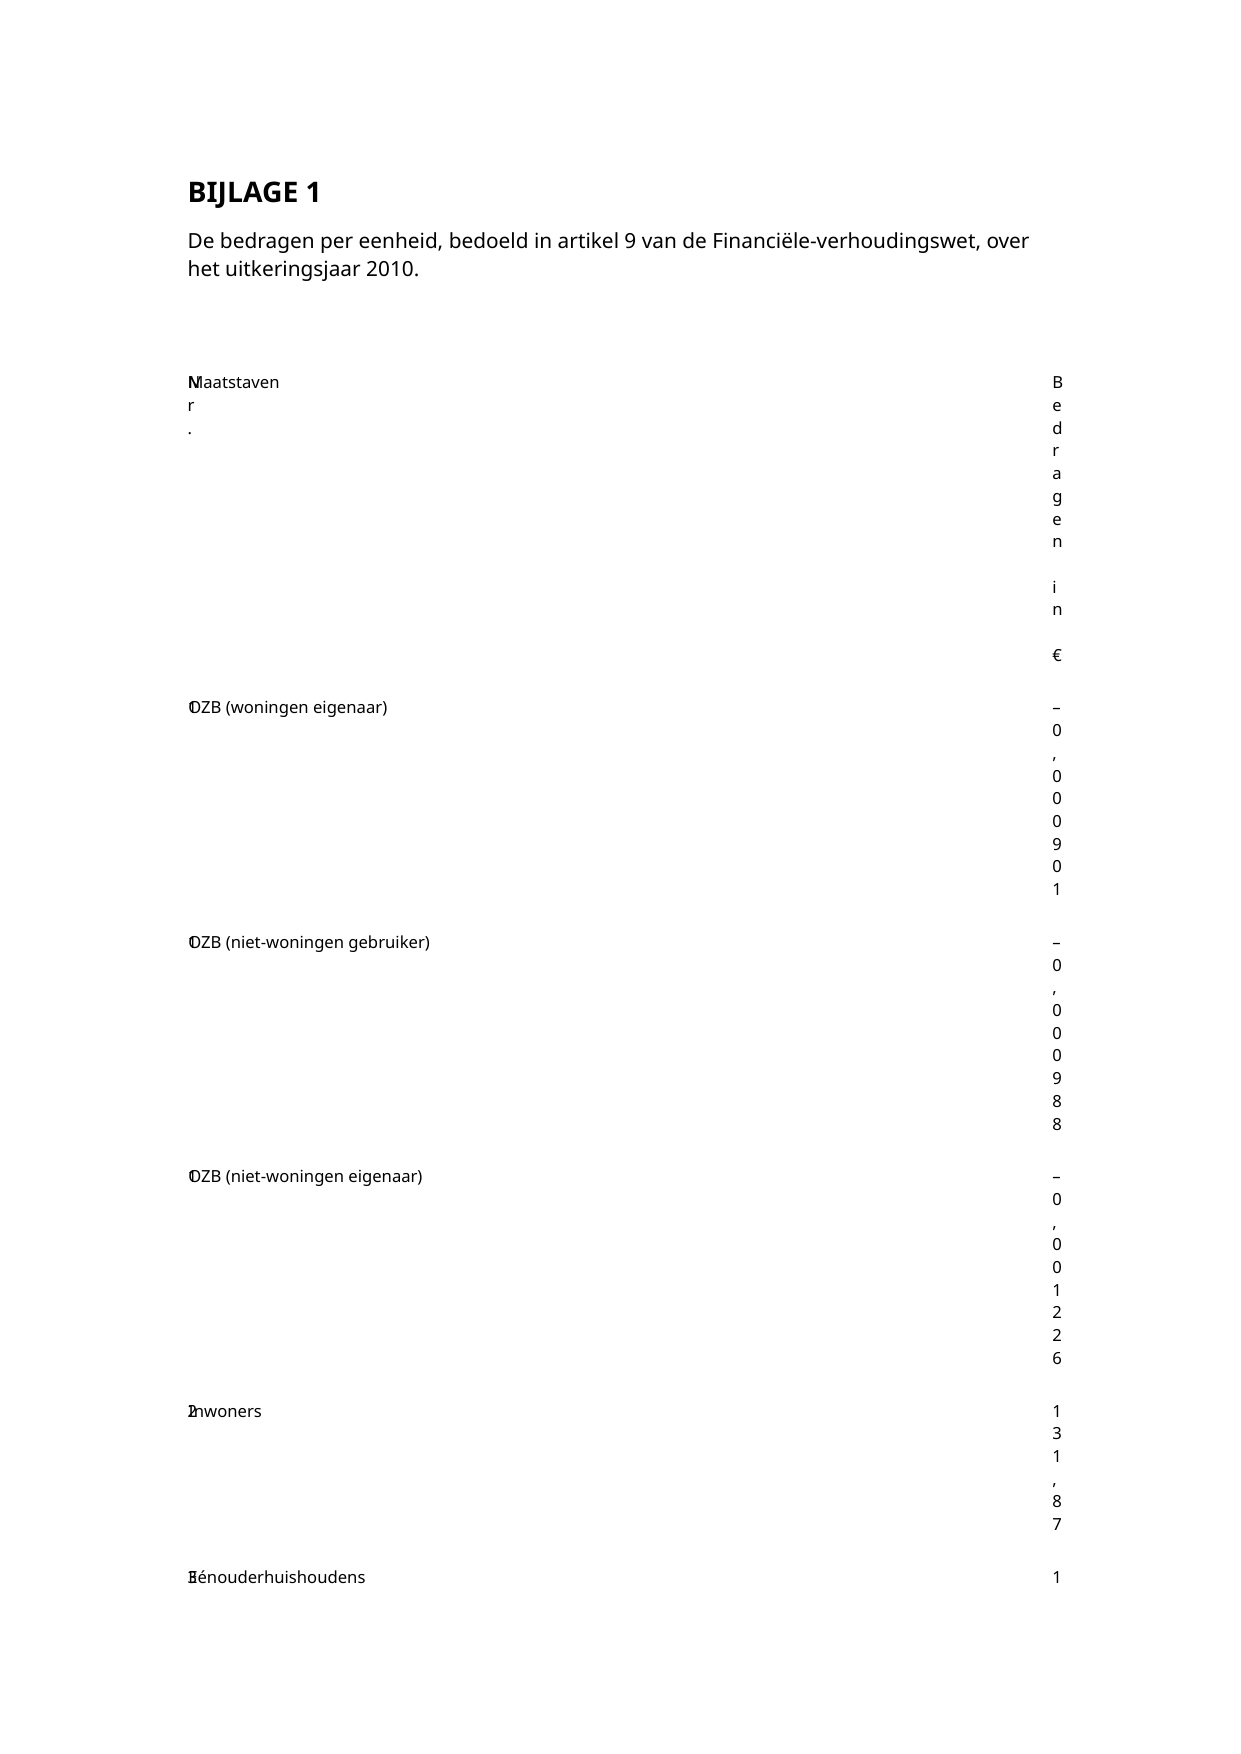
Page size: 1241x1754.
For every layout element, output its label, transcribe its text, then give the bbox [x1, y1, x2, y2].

table_cell OZB (niet-woningen eigenaar) [188, 1165, 1052, 1399]
table_header Maatstaven [188, 371, 1052, 696]
subtitle BIJLAGE 1 [187, 172, 1053, 211]
table_cell Eénouderhuishoudens [188, 1566, 1052, 1588]
table_cell OZB (woningen eigenaar) [188, 696, 1052, 931]
table_cell Inwoners [188, 1399, 1052, 1566]
table_cell OZB (niet-woningen gebruiker) [188, 931, 1052, 1165]
text De bedragen per eenheid, bedoeld in artikel 9 van de Financiële-verhoudingswet, over het uitkeringsjaar 2010. [187, 226, 1053, 283]
